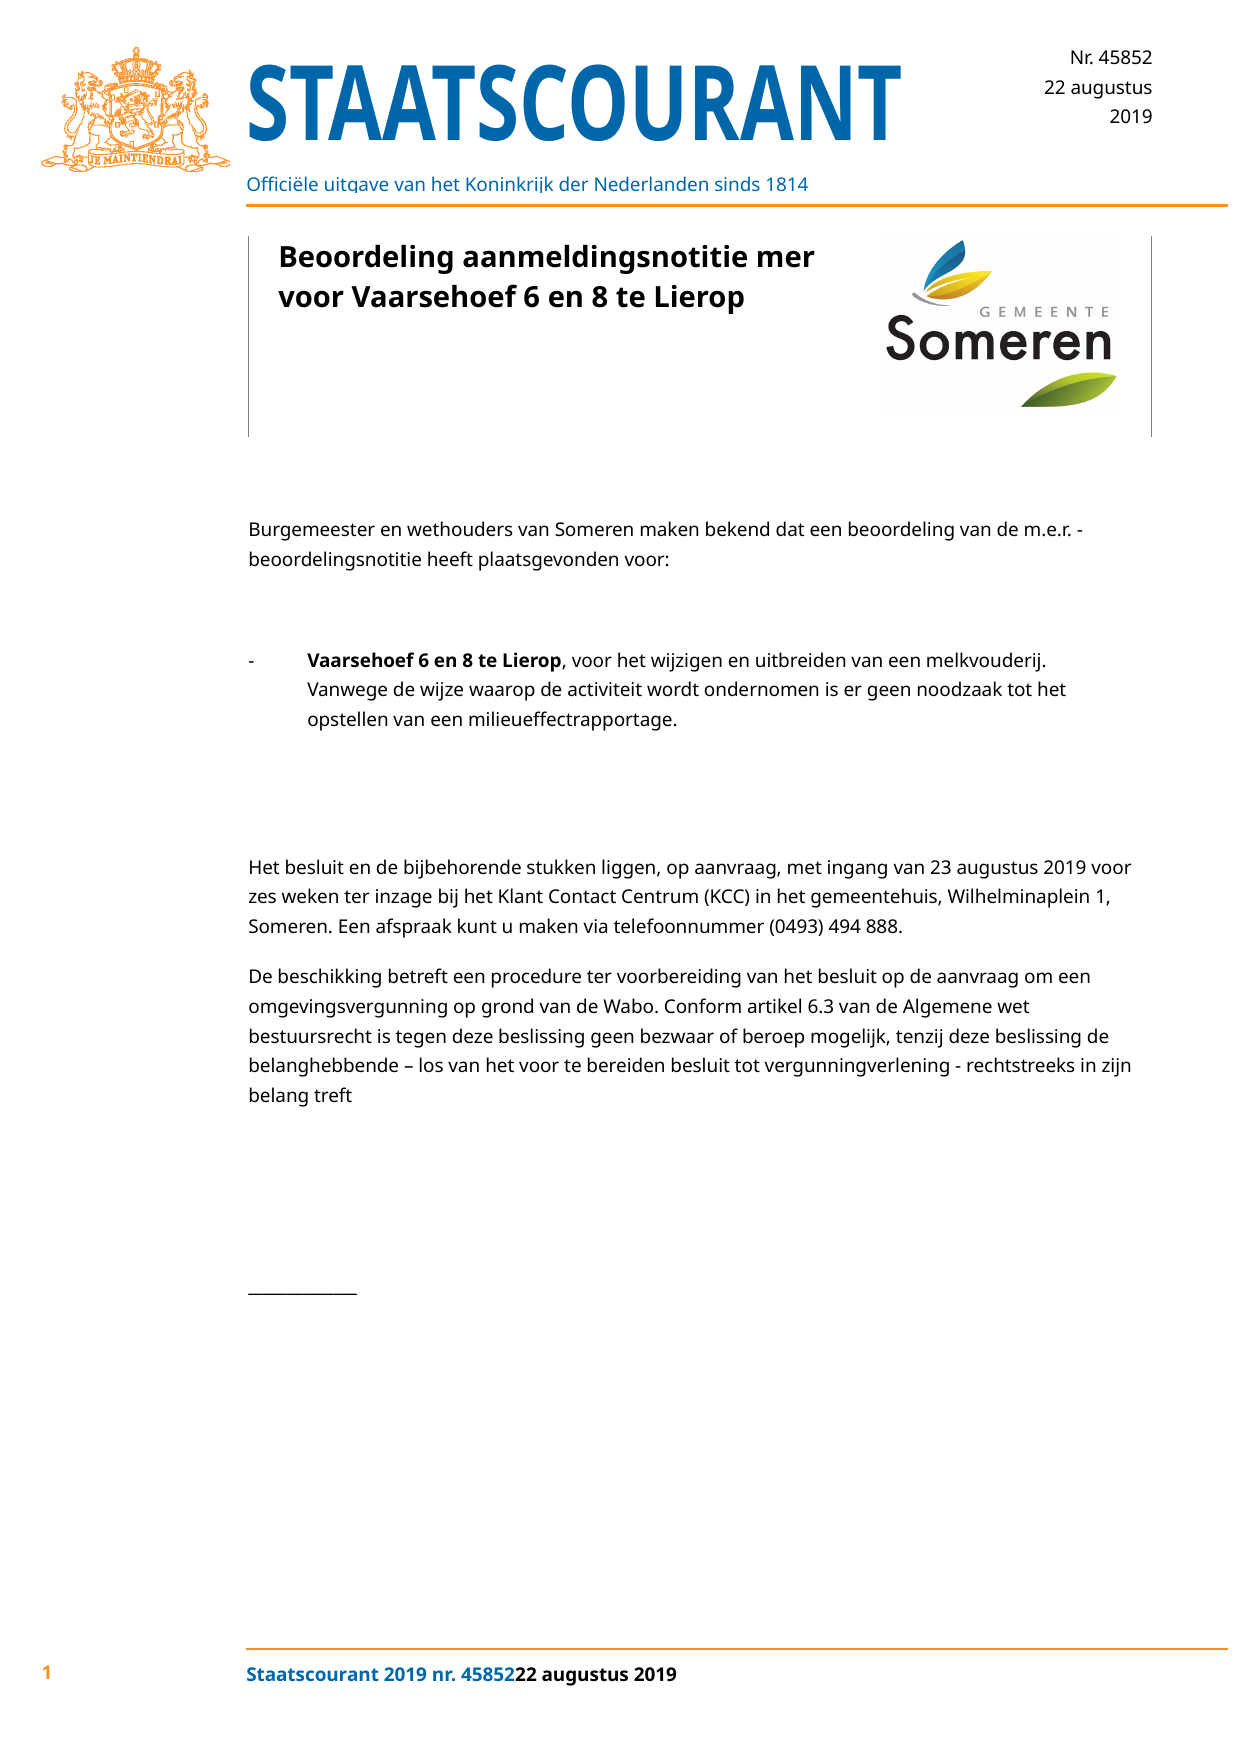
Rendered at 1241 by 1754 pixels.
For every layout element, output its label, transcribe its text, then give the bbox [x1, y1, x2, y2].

text Burgemeester en wethouders van Someren maken bekend dat een beoordeling van de m.e.r. - beoordelingsnotitie heeft plaatsgevonden voor: [248, 517, 1152, 572]
text ______________ [248, 1273, 1152, 1298]
text Het besluit en de bijbehorende stukken liggen, op aanvraag, met ingang van 23 augustus 2019 voor zes weken ter inzage bij het Klant Contact Centrum (KCC) in het gemeentehuis, Wilhelminaplein 1, Someren. Een afspraak kunt u maken via telefoonnummer (0493) 494 888. [248, 854, 1152, 939]
picture [882, 236, 1119, 411]
table_header Beoordeling aanmeldingsnotitie mer voor Vaarsehoef 6 en 8 te Lierop [249, 236, 850, 437]
list Vaarsehoef 6 en 8 te Lierop, voor het wijzigen en uitbreiden van een melkvouderij. [248, 647, 1152, 673]
list Vanwege de wijze waarop de activiteit wordt ondernomen is er geen noodzaak tot het opstellen van een milieueffectrapportage. [248, 677, 1152, 732]
text De beschikking betreft een procedure ter voorbereiding van het besluit op de aanvraag om een omgevingsvergunning op grond van de Wabo. Conform artikel 6.3 van de Algemene wet bestuursrecht is tegen deze beslissing geen bezwaar of beroep mogelijk, tenzij deze beslissing de belanghebbende – los van het voor te bereiden besluit tot vergunningverlening - rechtstreeks in zijn belang treft [248, 964, 1152, 1108]
picture [41, 47, 231, 172]
table_header [850, 236, 1151, 437]
